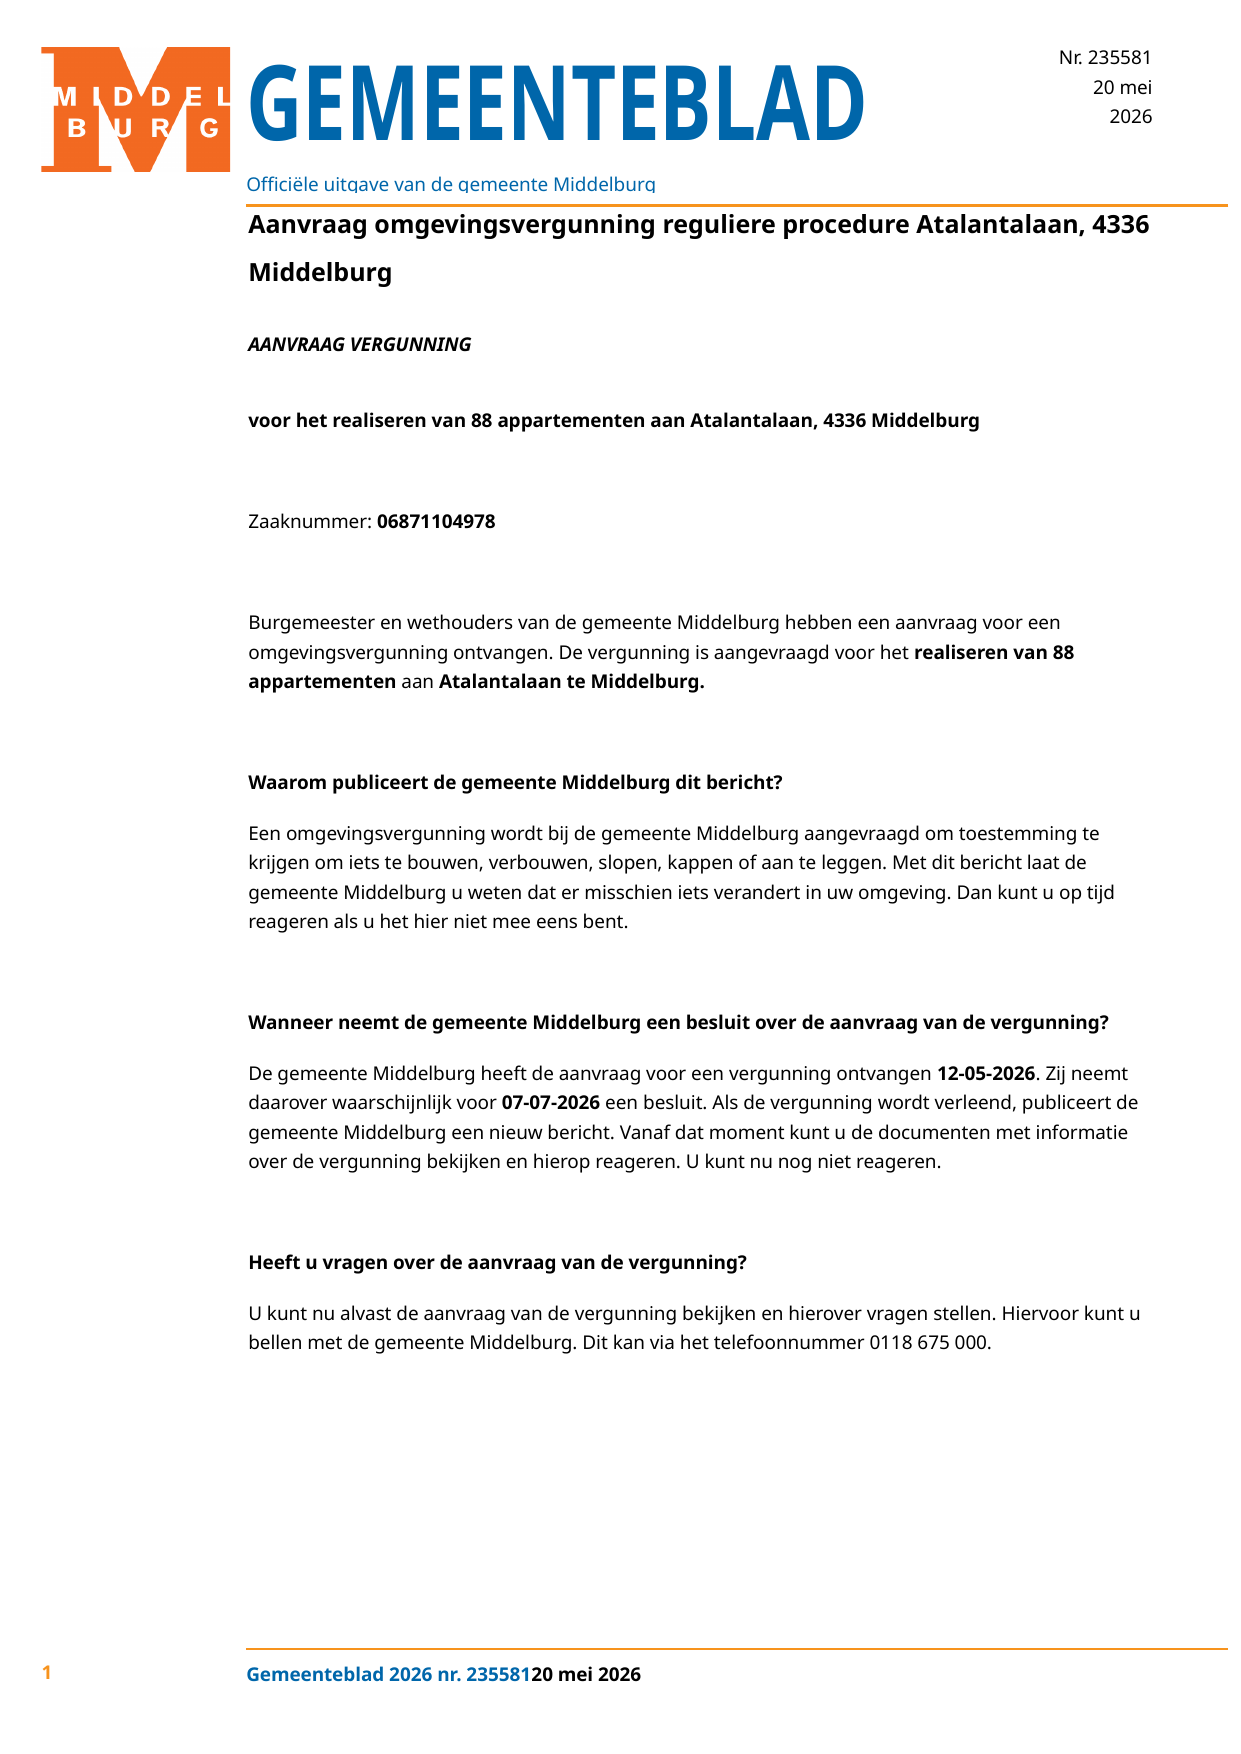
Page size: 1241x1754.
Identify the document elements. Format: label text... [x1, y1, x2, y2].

text Zaaknummer: 06871104978 [248, 508, 1152, 534]
text Waarom publiceert de gemeente Middelburg dit bericht? [248, 769, 1152, 795]
text Aanvraag omgevingsvergunning reguliere procedure Atalantalaan, 4336 Middelburg [248, 207, 1152, 288]
text Burgemeester en wethouders van de gemeente Middelburg hebben een aanvraag voor een omgevingsvergunning ontvangen. De vergunning is aangevraagd voor het realiseren van 88 appartementen aan Atalantalaan te Middelburg. [248, 609, 1152, 694]
text voor het realiseren van 88 appartementen aan Atalantalaan, 4336 Middelburg [248, 408, 1152, 433]
text Wanneer neemt de gemeente Middelburg een besluit over de aanvraag van de vergunning? [248, 1009, 1152, 1035]
text De gemeente Middelburg heeft de aanvraag voor een vergunning ontvangen 12-05-2026. Zij neemt daarover waarschijnlijk voor 07-07-2026 een besluit. Als de vergunning wordt verleend, publiceert de gemeente Middelburg een nieuw bericht. Vanaf dat moment kunt u de documenten met informatie over de vergunning bekijken en hierop reageren. U kunt nu nog niet reageren. [248, 1060, 1152, 1174]
text Heeft u vragen over de aanvraag van de vergunning? [248, 1249, 1152, 1275]
text Een omgevingsvergunning wordt bij de gemeente Middelburg aangevraagd om toestemming te krijgen om iets te bouwen, verbouwen, slopen, kappen of aan te leggen. Met dit bericht laat de gemeente Middelburg u weten dat er misschien iets verandert in uw omgeving. Dan kunt u op tijd reageren als u het hier niet mee eens bent. [248, 820, 1152, 934]
text U kunt nu alvast de aanvraag van de vergunning bekijken en hierover vragen stellen. Hiervoor kunt u bellen met de gemeente Middelburg. Dit kan via het telefoonnummer 0118 675 000. [248, 1300, 1152, 1355]
picture [41, 47, 231, 172]
text AANVRAAG VERGUNNING [248, 331, 1152, 357]
